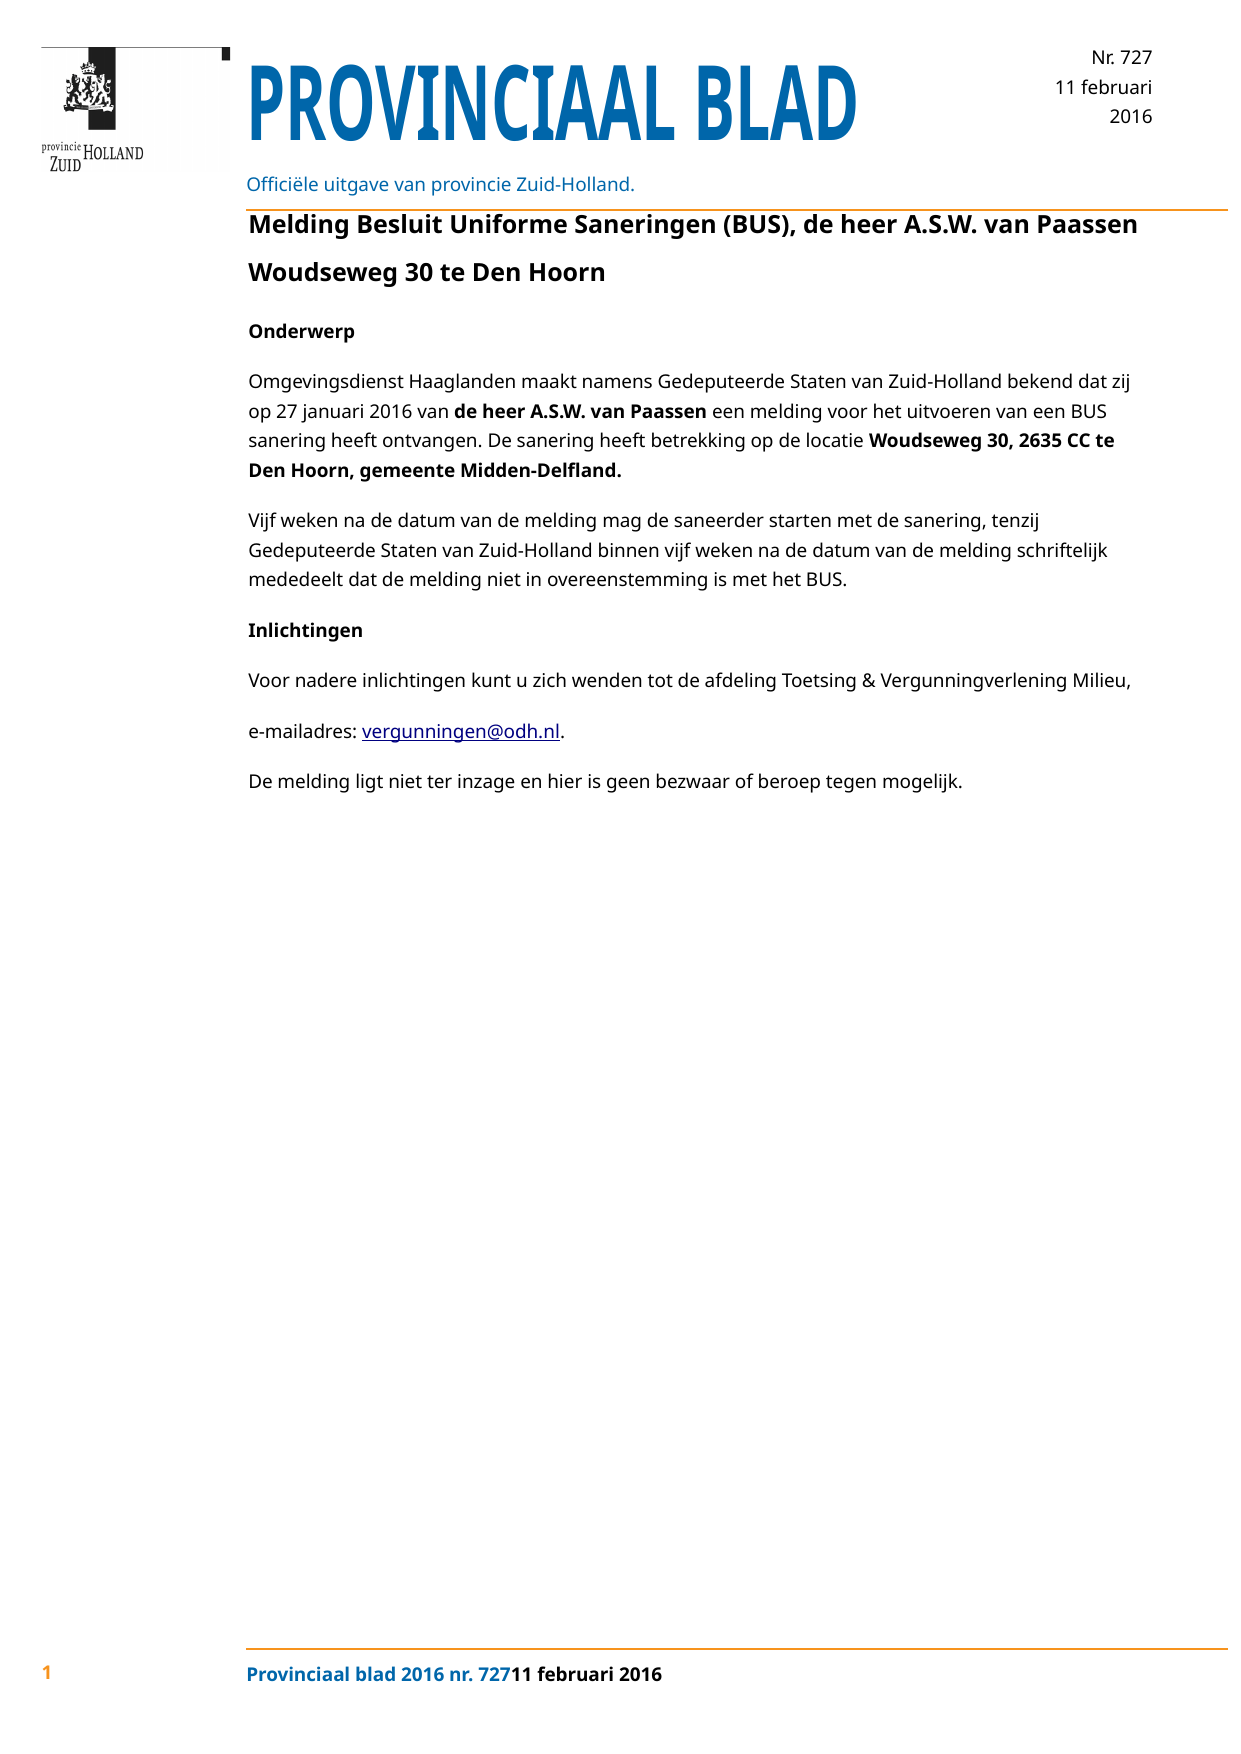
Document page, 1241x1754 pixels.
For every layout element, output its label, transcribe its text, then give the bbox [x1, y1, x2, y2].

picture [41, 47, 231, 172]
text Omgevingsdienst Haaglanden maakt namens Gedeputeerde Staten van Zuid-Holland bekend dat zij op 27 januari 2016 van de heer A.S.W. van Paassen een melding voor het uitvoeren van een BUS sanering heeft ontvangen. De sanering heeft betrekking op de locatie Woudseweg 30, 2635 CC te Den Hoorn, gemeente Midden-Delfland. [248, 368, 1152, 483]
text De melding ligt niet ter inzage en hier is geen bezwaar of beroep tegen mogelijk. [248, 768, 1152, 794]
text e-mailadres: vergunningen@odh.nl. [248, 718, 1152, 744]
text Onderwerp [248, 318, 1152, 344]
text Voor nadere inlichtingen kunt u zich wenden tot de afdeling Toetsing & Vergunningverlening Milieu, [248, 667, 1152, 693]
text Inlichtingen [248, 617, 1152, 643]
text Melding Besluit Uniforme Saneringen (BUS), de heer A.S.W. van Paassen Woudseweg 30 te Den Hoorn [248, 211, 1152, 288]
text Vijf weken na de datum van de melding mag de saneerder starten met de sanering, tenzij Gedeputeerde Staten van Zuid-Holland binnen vijf weken na de datum van de melding schriftelijk mededeelt dat de melding niet in overeenstemming is met het BUS. [248, 507, 1152, 592]
